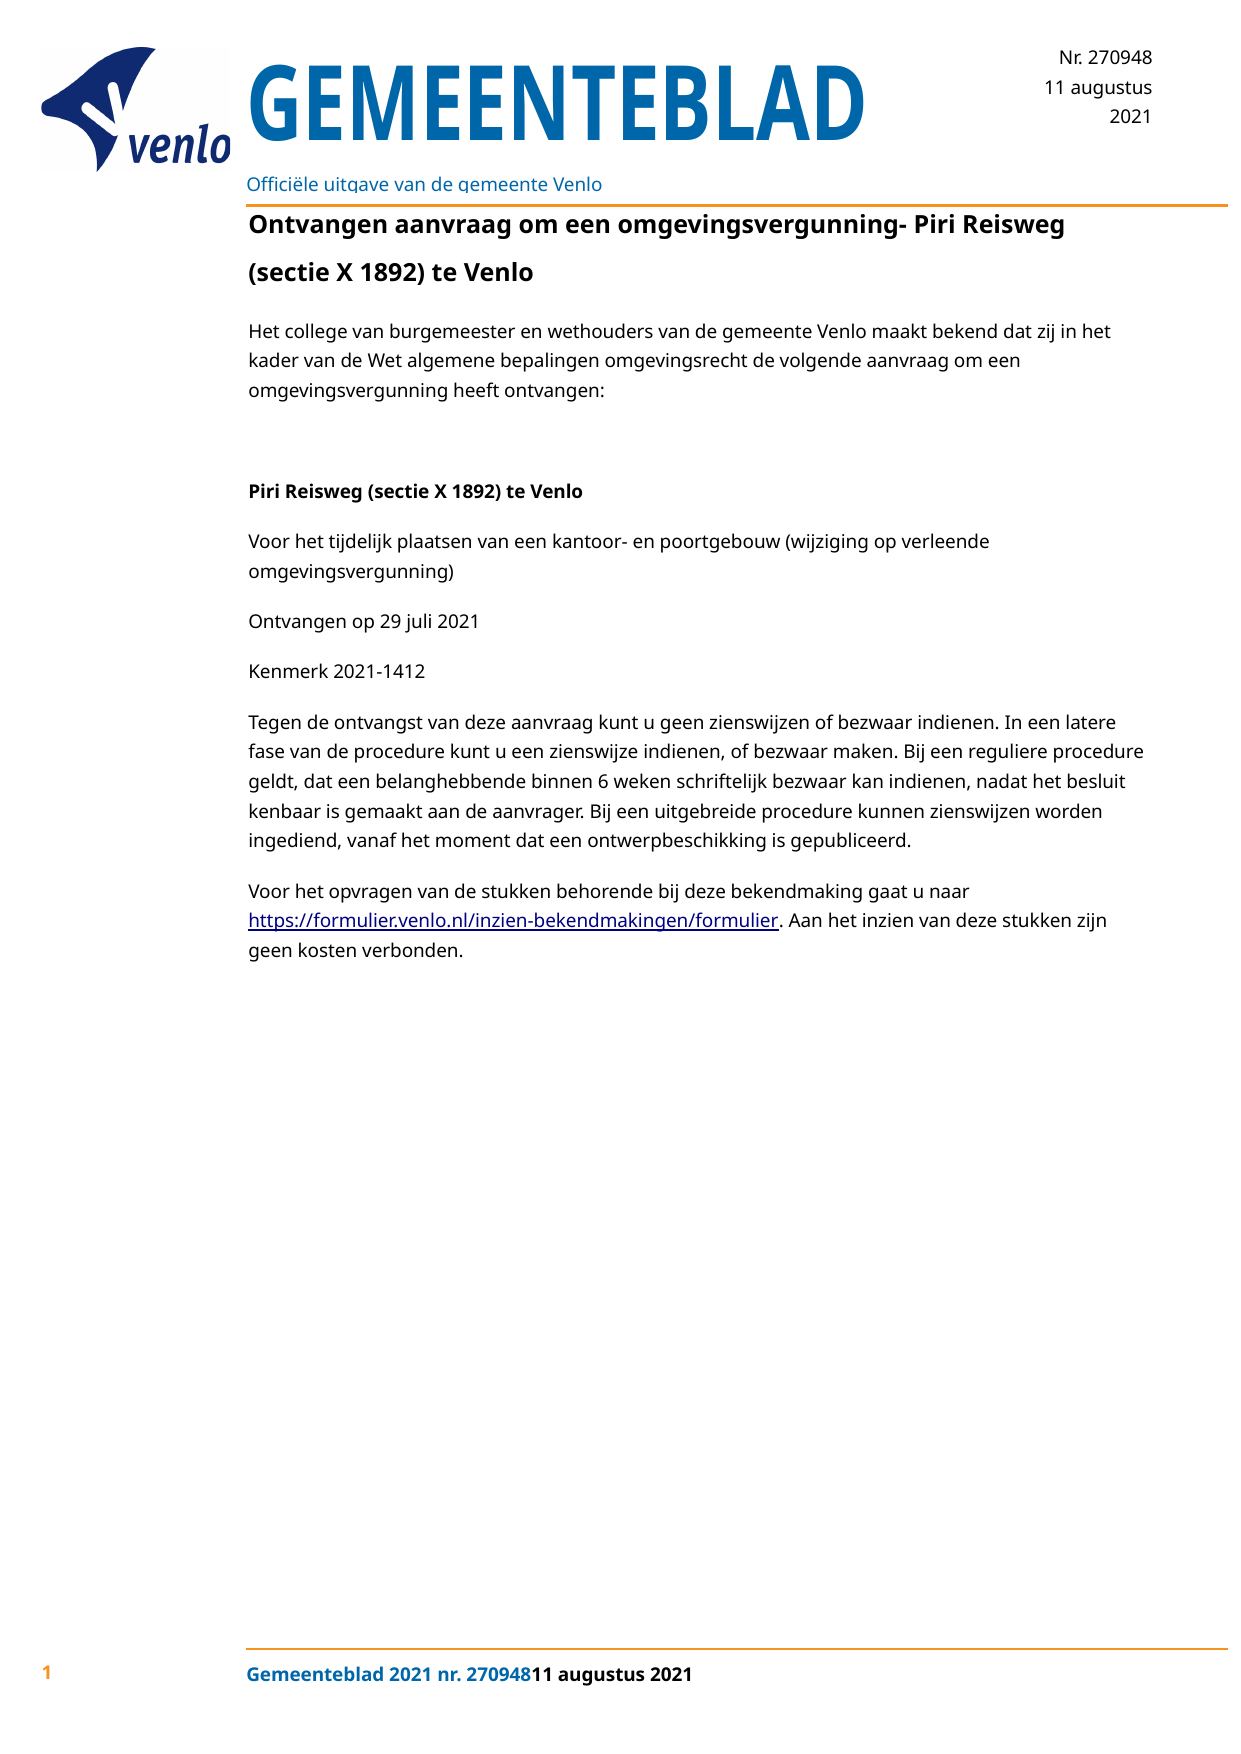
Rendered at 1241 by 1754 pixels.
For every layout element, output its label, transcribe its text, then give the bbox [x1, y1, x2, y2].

text Ontvangen op 29 juli 2021 [248, 608, 1152, 634]
text Het college van burgemeester en wethouders van de gemeente Venlo maakt bekend dat zij in het kader van de Wet algemene bepalingen omgevingsrecht de volgende aanvraag om een omgevingsvergunning heeft ontvangen: [248, 318, 1152, 403]
picture [41, 47, 231, 172]
text Ontvangen aanvraag om een omgevingsvergunning- Piri Reisweg (sectie X 1892) te Venlo [248, 207, 1152, 288]
text Kenmerk 2021-1412 [248, 659, 1152, 684]
text Tegen de ontvangst van deze aanvraag kunt u geen zienswijzen of bezwaar indienen. In een latere fase van de procedure kunt u een zienswijze indienen, of bezwaar maken. Bij een reguliere procedure geldt, dat een belanghebbende binnen 6 weken schriftelijk bezwaar kan indienen, nadat het besluit kenbaar is gemaakt aan de aanvrager. Bij een uitgebreide procedure kunnen zienswijzen worden ingediend, vanaf het moment dat een ontwerpbeschikking is gepubliceerd. [248, 709, 1152, 853]
text Piri Reisweg (sectie X 1892) te Venlo [248, 478, 1152, 504]
text Voor het opvragen van de stukken behorende bij deze bekendmaking gaat u naar https://formulier.venlo.nl/inzien-bekendmakingen/formulier. Aan het inzien van deze stukken zijn geen kosten verbonden. [248, 878, 1152, 963]
text Voor het tijdelijk plaatsen van een kantoor- en poortgebouw (wijziging op verleende omgevingsvergunning) [248, 528, 1152, 584]
